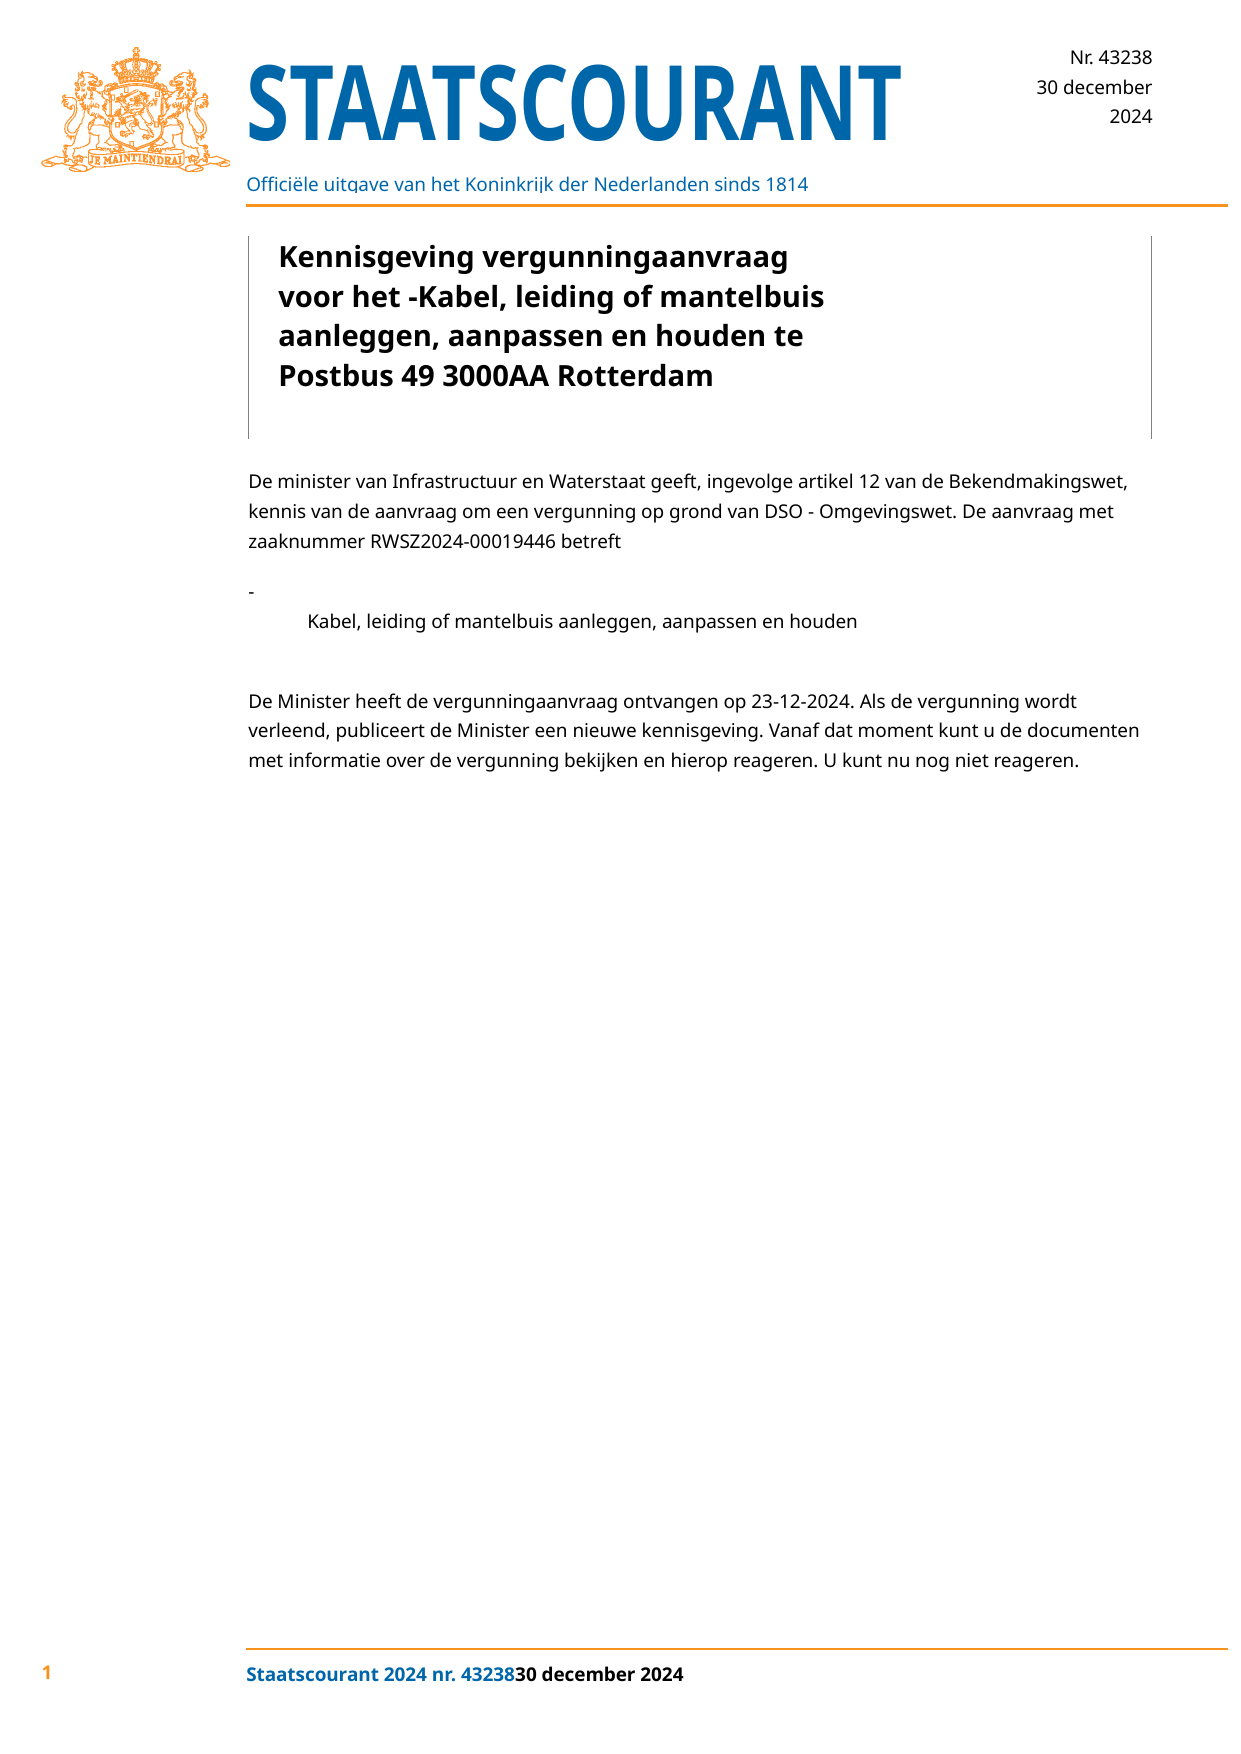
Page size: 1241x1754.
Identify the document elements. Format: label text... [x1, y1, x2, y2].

picture [41, 47, 231, 172]
list Kabel, leiding of mantelbuis aanleggen, aanpassen en houden [248, 608, 1152, 633]
table_header [850, 414, 1151, 439]
table_header Kennisgeving vergunningaanvraag voor het -Kabel, leiding of mantelbuis aanleggen, aanpassen en houden te Postbus 49 3000AA Rotterdam [249, 236, 850, 439]
text De Minister heeft de vergunningaanvraag ontvangen op 23-12-2024. Als de vergunning wordt verleend, publiceert de Minister een nieuwe kennisgeving. Vanaf dat moment kunt u de documenten met informatie over de vergunning bekijken en hierop reageren. U kunt nu nog niet reageren. [248, 688, 1152, 773]
table_header [1090, 236, 1151, 413]
text De minister van Infrastructuur en Waterstaat geeft, ingevolge artikel 12 van de Bekendmakingswet, kennis van de aanvraag om een vergunning op grond van DSO - Omgevingswet. De aanvraag met zaaknummer RWSZ2024-00019446 betreft [248, 469, 1152, 553]
table_header [850, 236, 912, 413]
picture [912, 236, 1090, 414]
